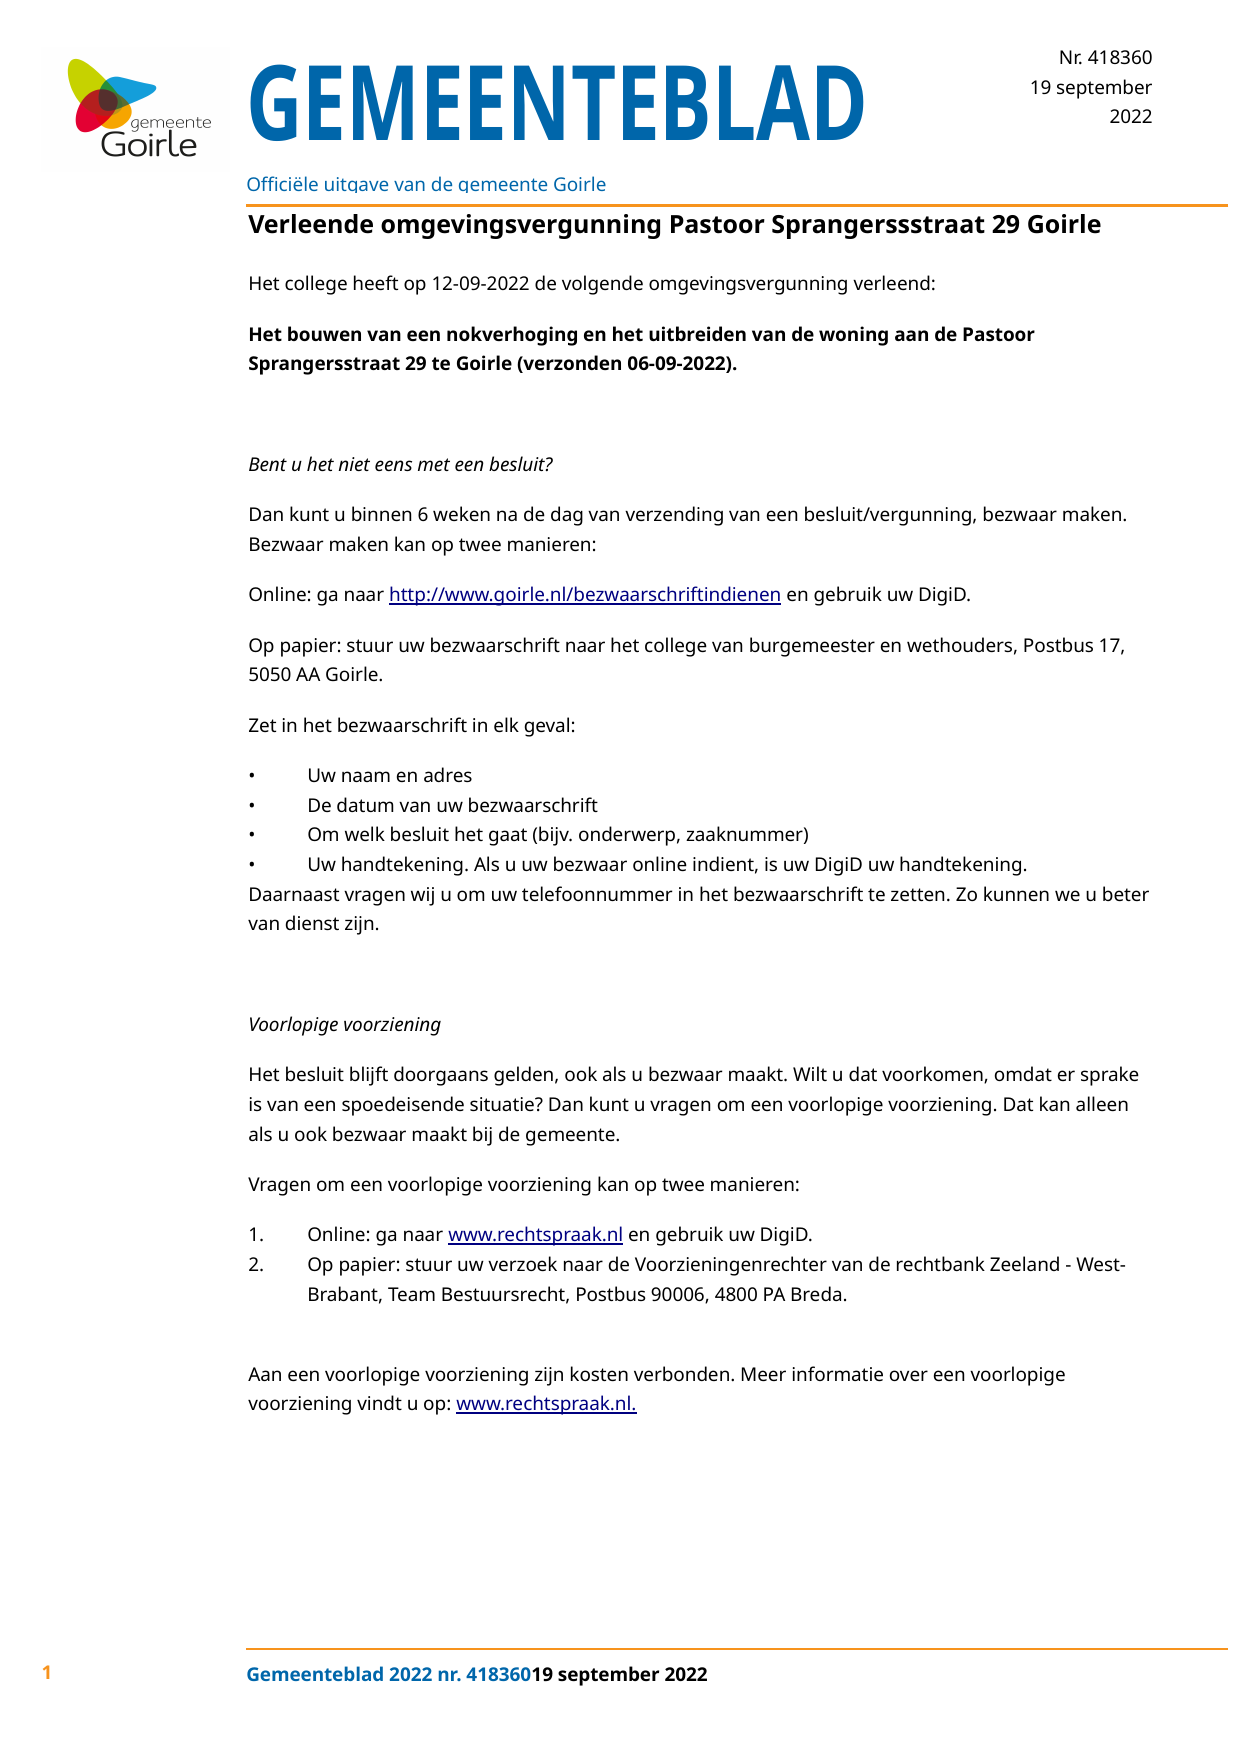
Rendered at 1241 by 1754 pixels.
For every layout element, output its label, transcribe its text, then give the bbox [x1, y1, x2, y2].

text Online: ga naar http://www.goirle.nl/bezwaarschriftindienen en gebruik uw DigiD. [248, 582, 1152, 607]
text Zet in het bezwaarschrift in elk geval: [248, 712, 1152, 738]
picture [41, 47, 231, 172]
text Aan een voorlopige voorziening zijn kosten verbonden. Meer informatie over een voorlopige voorziening vindt u op: www.rechtspraak.nl. [248, 1361, 1152, 1416]
text Het college heeft op 12-09-2022 de volgende omgevingsvergunning verleend: [248, 270, 1152, 296]
list Om welk besluit het gaat (bijv. onderwerp, zaaknummer) [248, 822, 1152, 847]
list Op papier: stuur uw verzoek naar de Voorzieningenrechter van de rechtbank Zeeland - West-Brabant, Team Bestuursrecht, Postbus 90006, 4800 PA Breda. [248, 1251, 1152, 1306]
text Daarnaast vragen wij u om uw telefoonnummer in het bezwaarschrift te zetten. Zo kunnen we u beter van dienst zijn. [248, 881, 1152, 936]
list De datum van uw bezwaarschrift [248, 792, 1152, 818]
text Het bouwen van een nokverhoging en het uitbreiden van de woning aan de Pastoor Sprangersstraat 29 te Goirle (verzonden 06-09-2022). [248, 321, 1152, 376]
text Vragen om een voorlopige voorziening kan op twee manieren: [248, 1171, 1152, 1197]
list Uw handtekening. Als u uw bezwaar online indient, is uw DigiD uw handtekening. [248, 851, 1152, 877]
text Op papier: stuur uw bezwaarschrift naar het college van burgemeester en wethouders, Postbus 17, 5050 AA Goirle. [248, 632, 1152, 687]
text Voorlopige voorziening [248, 1011, 1152, 1037]
text Het besluit blijft doorgaans gelden, ook als u bezwaar maakt. Wilt u dat voorkomen, omdat er sprake is van een spoedeisende situatie? Dan kunt u vragen om een voorlopige voorziening. Dat kan alleen als u ook bezwaar maakt bij de gemeente. [248, 1062, 1152, 1146]
text Verleende omgevingsvergunning Pastoor Sprangerssstraat 29 Goirle [248, 207, 1152, 241]
list Uw naam en adres [248, 762, 1152, 788]
text Bent u het niet eens met een besluit? [248, 451, 1152, 477]
text Dan kunt u binnen 6 weken na de dag van verzending van een besluit/vergunning, bezwaar maken. Bezwaar maken kan op twee manieren: [248, 502, 1152, 557]
list Online: ga naar www.rechtspraak.nl en gebruik uw DigiD. [248, 1222, 1152, 1247]
